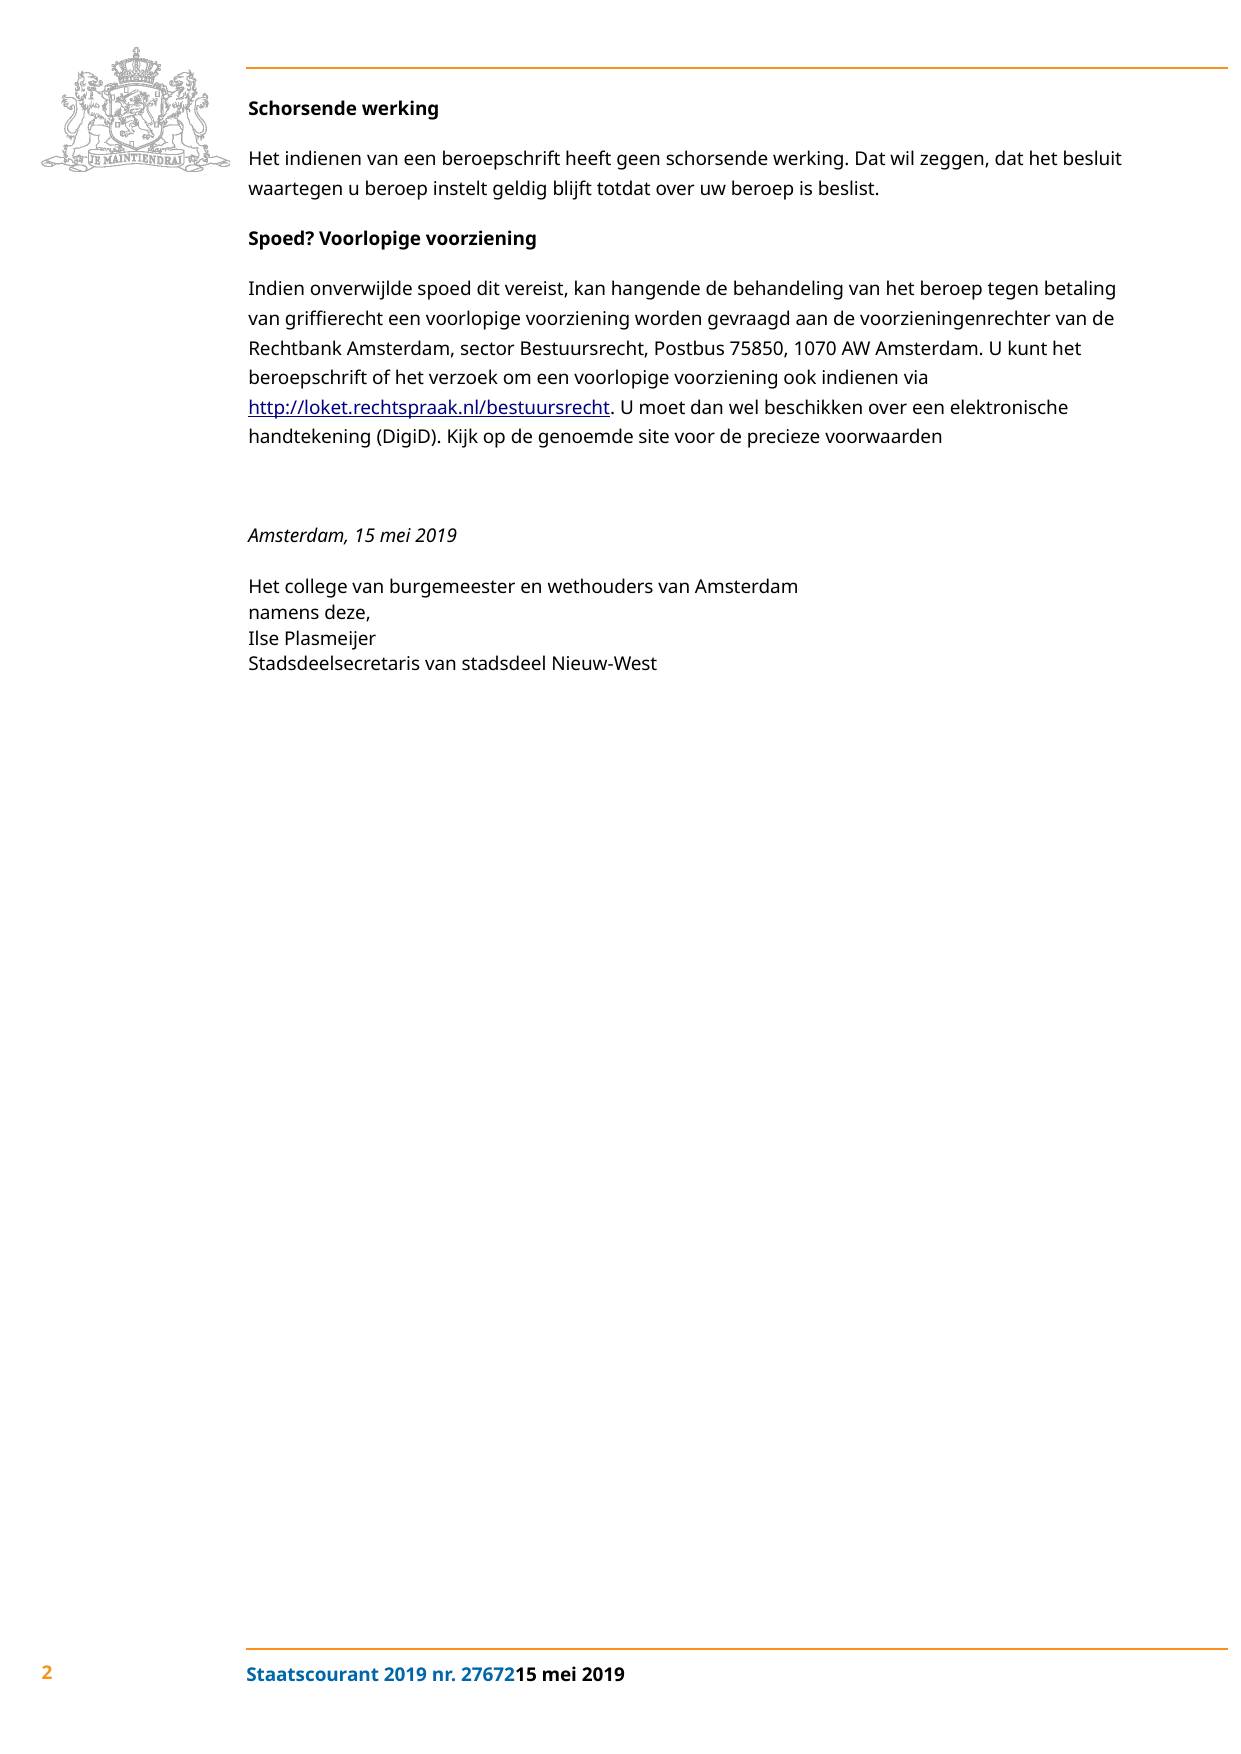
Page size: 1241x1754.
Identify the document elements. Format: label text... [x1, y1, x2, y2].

text Het college van burgemeester en wethouders van Amsterdam [248, 573, 1152, 599]
picture [41, 47, 231, 172]
text Schorsende werking [248, 95, 1152, 121]
text Stadsdeelsecretaris van stadsdeel Nieuw-West [248, 650, 1152, 676]
text Spoed? Voorlopige voorziening [248, 225, 1152, 251]
text Ilse Plasmeijer [248, 625, 1152, 650]
text Indien onverwijlde spoed dit vereist, kan hangende de behandeling van het beroep tegen betaling van griffierecht een voorlopige voorziening worden gevraagd aan de voorzieningenrechter van de Rechtbank Amsterdam, sector Bestuursrecht, Postbus 75850, 1070 AW Amsterdam. U kunt het beroepschrift of het verzoek om een voorlopige voorziening ook indienen via http://loket.rechtspraak.nl/bestuursrecht. U moet dan wel beschikken over een elektronische handtekening (DigiD). Kijk op de genoemde site voor de precieze voorwaarden [248, 276, 1152, 449]
text Het indienen van een beroepschrift heeft geen schorsende werking. Dat wil zeggen, dat het besluit waartegen u beroep instelt geldig blijft totdat over uw beroep is beslist. [248, 145, 1152, 201]
text namens deze, [248, 599, 1152, 625]
text Amsterdam, 15 mei 2019 [248, 522, 1152, 547]
